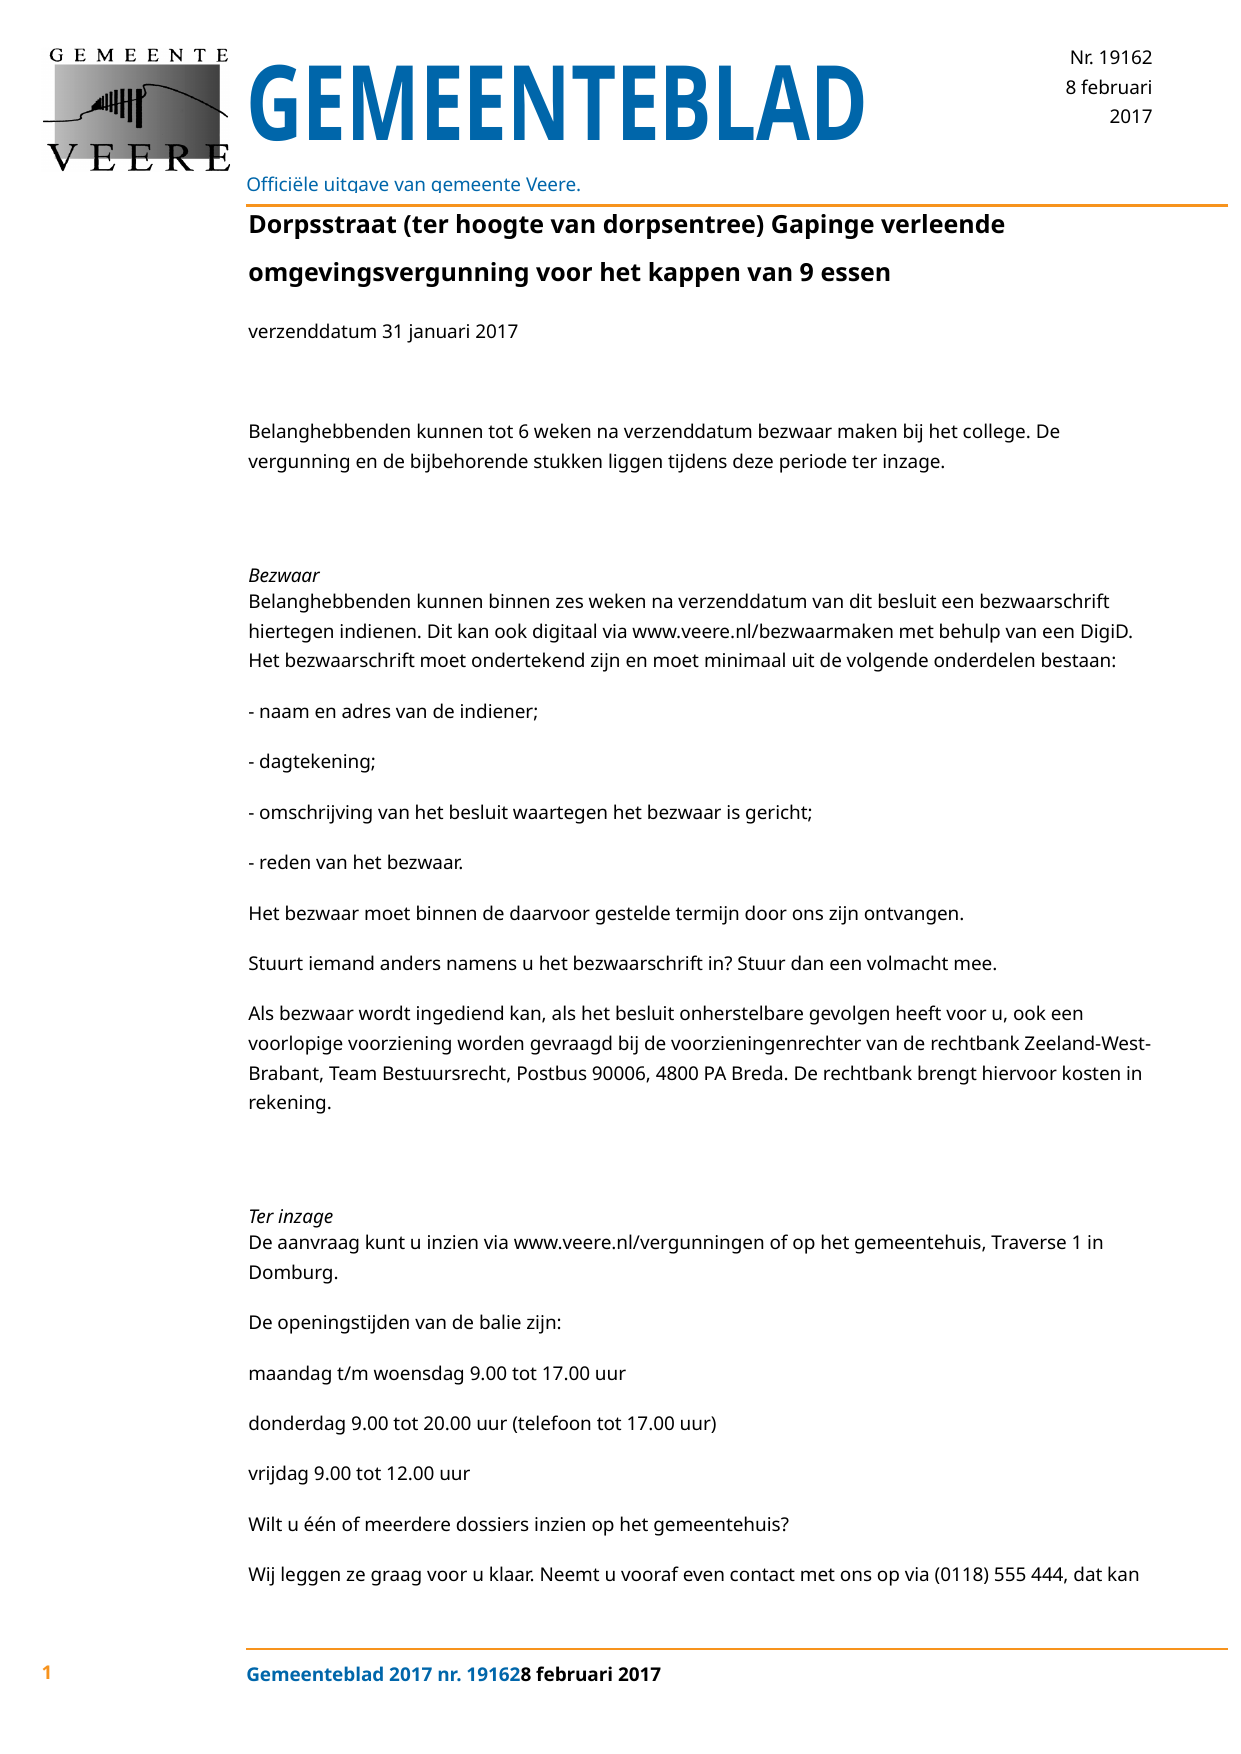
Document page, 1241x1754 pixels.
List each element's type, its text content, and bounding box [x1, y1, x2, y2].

text maandag t/m woensdag 9.00 tot 17.00 uur [248, 1360, 1152, 1386]
text verzenddatum 31 januari 2017 [248, 318, 1152, 344]
text Ter inzage [248, 1204, 1152, 1229]
text - reden van het bezwaar. [248, 849, 1152, 875]
text donderdag 9.00 tot 20.00 uur (telefoon tot 17.00 uur) [248, 1410, 1152, 1436]
text Belanghebbenden kunnen tot 6 weken na verzenddatum bezwaar maken bij het college. De vergunning en de bijbehorende stukken liggen tijdens deze periode ter inzage. [248, 419, 1152, 474]
text - dagtekening; [248, 748, 1152, 774]
text - naam en adres van de indiener; [248, 698, 1152, 724]
text Dorpsstraat (ter hoogte van dorpsentree) Gapinge verleende omgevingsvergunning voor het kappen van 9 essen [248, 207, 1152, 288]
text Als bezwaar wordt ingediend kan, als het besluit onherstelbare gevolgen heeft voor u, ook een voorlopige voorziening worden gevraagd bij de voorzieningenrechter van de rechtbank Zeeland-West-Brabant, Team Bestuursrecht, Postbus 90006, 4800 PA Breda. De rechtbank brengt hiervoor kosten in rekening. [248, 1001, 1152, 1115]
text - omschrijving van het besluit waartegen het bezwaar is gericht; [248, 799, 1152, 824]
text Het bezwaar moet binnen de daarvoor gestelde termijn door ons zijn ontvangen. [248, 900, 1152, 925]
text Belanghebbenden kunnen binnen zes weken na verzenddatum van dit besluit een bezwaarschrift hiertegen indienen. Dit kan ook digitaal via www.veere.nl/bezwaarmaken met behulp van een DigiD. Het bezwaarschrift moet ondertekend zijn en moet minimaal uit de volgende onderdelen bestaan: [248, 588, 1152, 673]
text Stuurt iemand anders namens u het bezwaarschrift in? Stuur dan een volmacht mee. [248, 950, 1152, 976]
text De openingstijden van de balie zijn: [248, 1309, 1152, 1335]
text vrijdag 9.00 tot 12.00 uur [248, 1461, 1152, 1486]
text Bezwaar [248, 563, 1152, 588]
text Wij leggen ze graag voor u klaar. Neemt u vooraf even contact met ons op via (0118) 555 444, dat kan [248, 1561, 1152, 1587]
text De aanvraag kunt u inzien via www.veere.nl/vergunningen of op het gemeentehuis, Traverse 1 in Domburg. [248, 1229, 1152, 1285]
text Wilt u één of meerdere dossiers inzien op het gemeentehuis? [248, 1511, 1152, 1537]
picture [41, 47, 231, 172]
